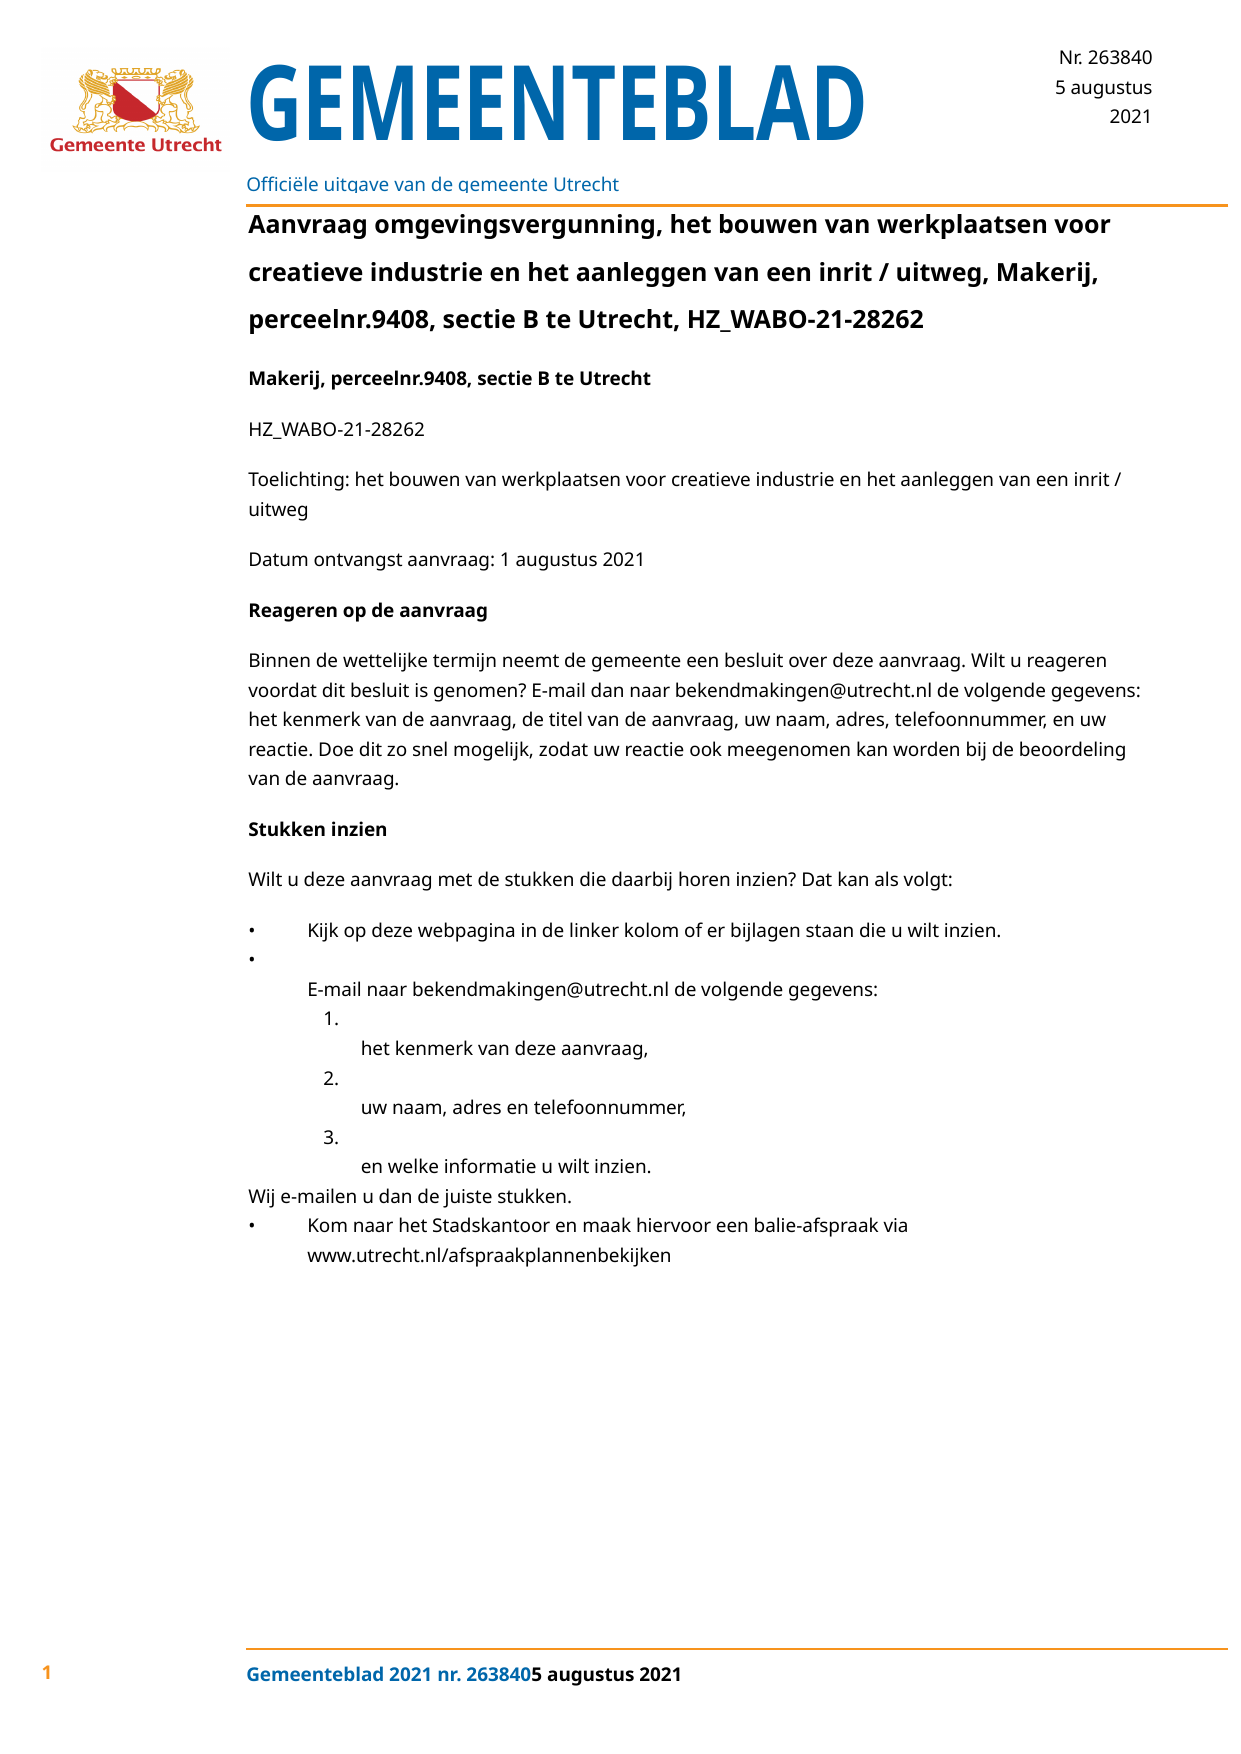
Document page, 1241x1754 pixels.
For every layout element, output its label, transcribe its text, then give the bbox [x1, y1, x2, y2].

list en welke informatie u wilt inzien. [323, 1153, 1152, 1179]
list E-mail naar bekendmakingen@utrecht.nl de volgende gegevens: [248, 976, 1152, 1002]
text Datum ontvangst aanvraag: 1 augustus 2021 [248, 546, 1152, 572]
text Wij e-mailen u dan de juiste stukken. [248, 1183, 1152, 1209]
list Kom naar het Stadskantoor en maak hiervoor een balie-afspraak via www.utrecht.nl/afspraakplannenbekijken [248, 1213, 1152, 1268]
list uw naam, adres en telefoonnummer, [323, 1094, 1152, 1120]
list het kenmerk van deze aanvraag, [323, 1035, 1152, 1061]
text Binnen de wettelijke termijn neemt de gemeente een besluit over deze aanvraag. Wilt u reageren voordat dit besluit is genomen? E-mail dan naar bekendmakingen@utrecht.nl de volgende gegevens: het kenmerk van de aanvraag, de titel van de aanvraag, uw naam, adres, telefoonnummer, en uw reactie. Doe dit zo snel mogelijk, zodat uw reactie ook meegenomen kan worden bij de beoordeling van de aanvraag. [248, 647, 1152, 791]
picture [41, 47, 231, 172]
text HZ_WABO-21-28262 [248, 416, 1152, 442]
text Stukken inzien [248, 816, 1152, 842]
text Aanvraag omgevingsvergunning, het bouwen van werkplaatsen voor creatieve industrie en het aanleggen van een inrit / uitweg, Makerij, perceelnr.9408, sectie B te Utrecht, HZ_WABO-21-28262 [248, 207, 1152, 336]
text Toelichting: het bouwen van werkplaatsen voor creatieve industrie en het aanleggen van een inrit / uitweg [248, 466, 1152, 522]
text Makerij, perceelnr.9408, sectie B te Utrecht [248, 366, 1152, 391]
list Kijk op deze webpagina in de linker kolom of er bijlagen staan die u wilt inzien. [248, 917, 1152, 942]
text Reageren op de aanvraag [248, 597, 1152, 622]
text Wilt u deze aanvraag met de stukken die daarbij horen inzien? Dat kan als volgt: [248, 866, 1152, 892]
